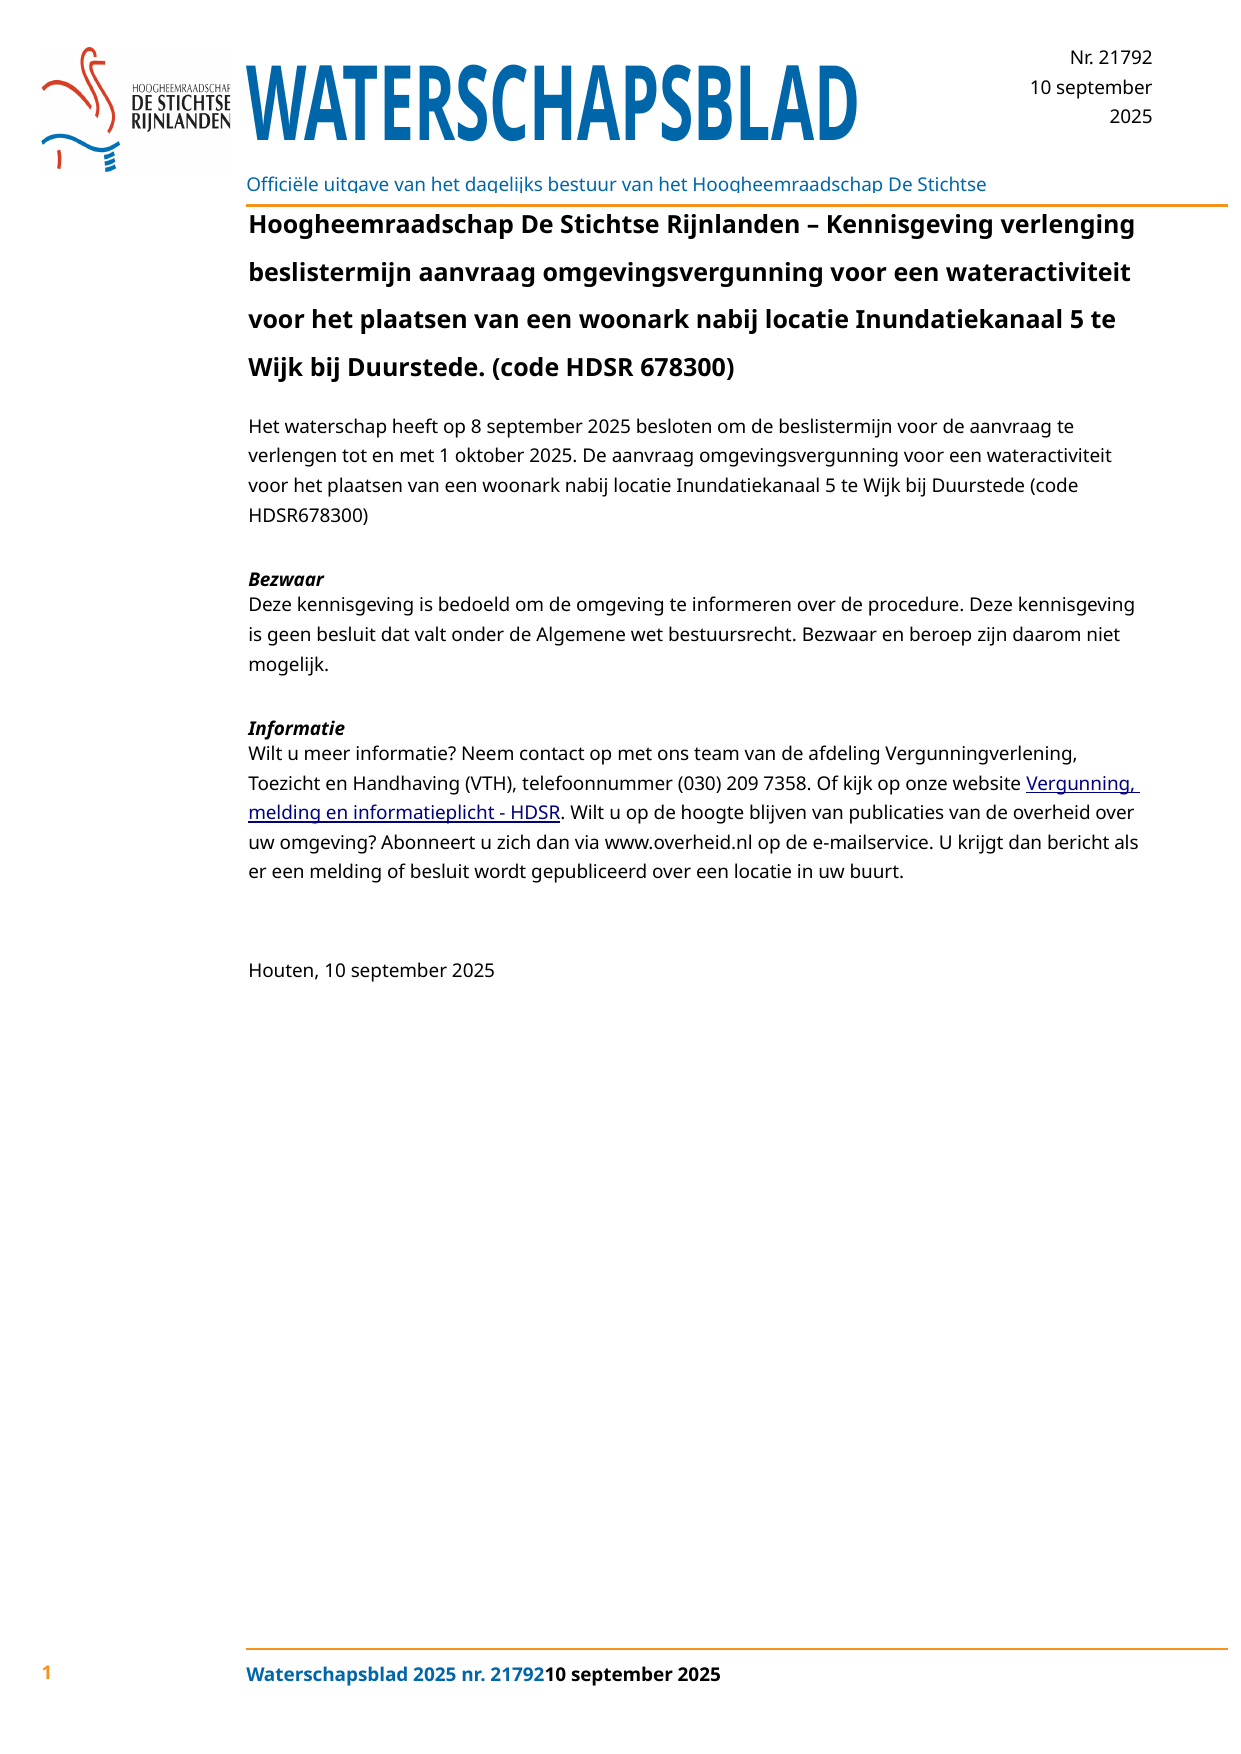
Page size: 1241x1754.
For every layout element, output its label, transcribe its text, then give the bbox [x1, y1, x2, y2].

text Wilt u meer informatie? Neem contact op met ons team van de afdeling Vergunningverlening, Toezicht en Handhaving (VTH), telefoonnummer (030) 209 7358. Of kijk op onze website Vergunning, melding en informatieplicht - HDSR. Wilt u op de hoogte blijven van publicaties van de overheid over uw omgeving? Abonneert u zich dan via www.overheid.nl op de e-mailservice. U krijgt dan bericht als er een melding of besluit wordt gepubliceerd over een locatie in uw buurt. [248, 740, 1152, 884]
text Houten, 10 september 2025 [248, 957, 1152, 983]
text Deze kennisgeving is bedoeld om de omgeving te informeren over de procedure. Deze kennisgeving is geen besluit dat valt onder de Algemene wet bestuursrecht. Bezwaar en beroep zijn daarom niet mogelijk. [248, 592, 1152, 676]
text Het waterschap heeft op 8 september 2025 besloten om de beslistermijn voor de aanvraag te verlengen tot en met 1 oktober 2025. De aanvraag omgevingsvergunning voor een wateractiviteit voor het plaatsen van een woonark nabij locatie Inundatiekanaal 5 te Wijk bij Duurstede (code HDSR678300) [248, 413, 1152, 528]
text Hoogheemraadschap De Stichtse Rijnlanden – Kennisgeving verlenging beslistermijn aanvraag omgevingsvergunning voor een wateractiviteit voor het plaatsen van een woonark nabij locatie Inundatiekanaal 5 te Wijk bij Duurstede. (code HDSR 678300) [248, 207, 1152, 384]
text Informatie [248, 715, 1152, 740]
text Bezwaar [248, 566, 1152, 592]
picture [41, 47, 231, 172]
